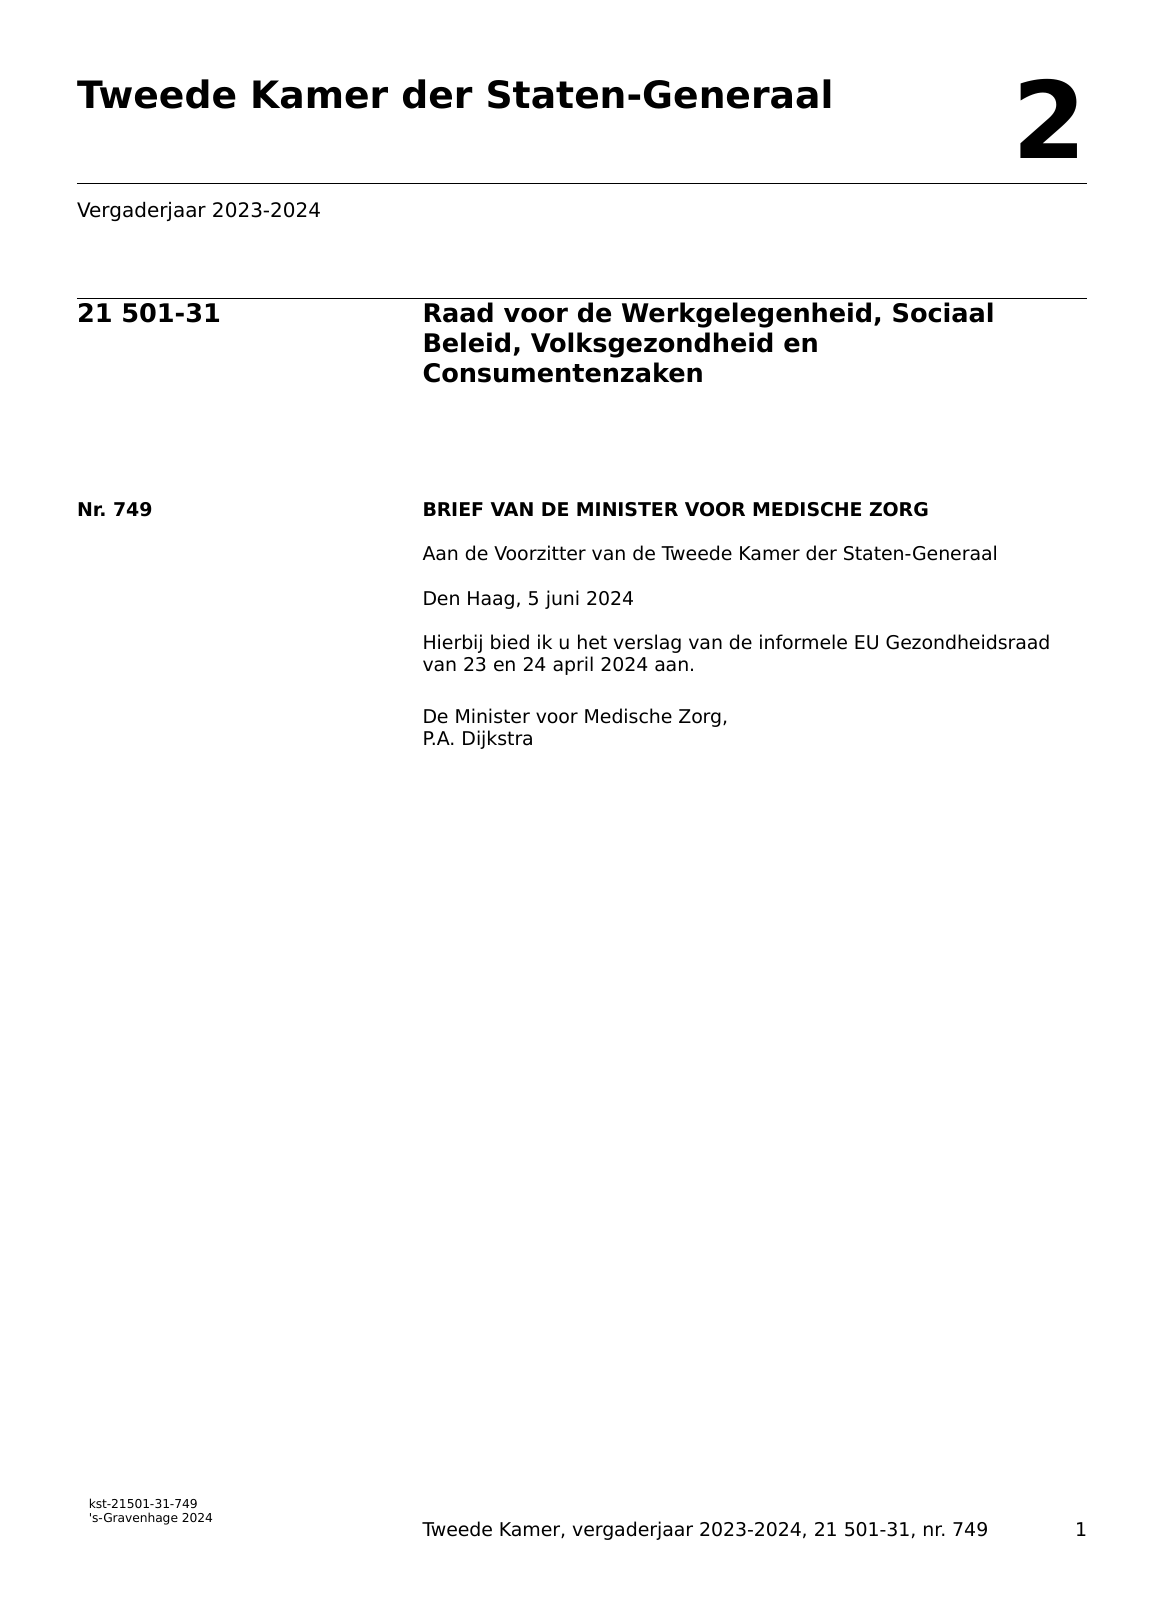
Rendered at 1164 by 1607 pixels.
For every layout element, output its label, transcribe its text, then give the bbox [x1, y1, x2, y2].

text kst-21501-31-749 [88, 1497, 323, 1511]
subtitle 21 501-31 Raad voor de Werkgelegenheid, Sociaal Beleid, Volksgezondheid en Consumentenzaken [77, 299, 1087, 388]
table_cell Vergaderjaar 2023-2024 [77, 184, 1087, 298]
text Den Haag, 5 juni 2024 [422, 587, 1087, 609]
text De Minister voor Medische Zorg, P.A. Dijkstra [422, 706, 1087, 749]
table_header 2 [886, 59, 1087, 183]
subtitle Nr. 749 BRIEF VAN DE MINISTER VOOR MEDISCHE ZORG [77, 499, 1087, 521]
text 's-Gravenhage 2024 [88, 1511, 323, 1525]
text Aan de Voorzitter van de Tweede Kamer der Staten-Generaal [422, 543, 1087, 565]
table_header Tweede Kamer der Staten-Generaal [77, 59, 886, 183]
text Hierbij bied ik u het verslag van de informele EU Gezondheidsraad van 23 en 24 april 2024 aan. [422, 632, 1087, 676]
